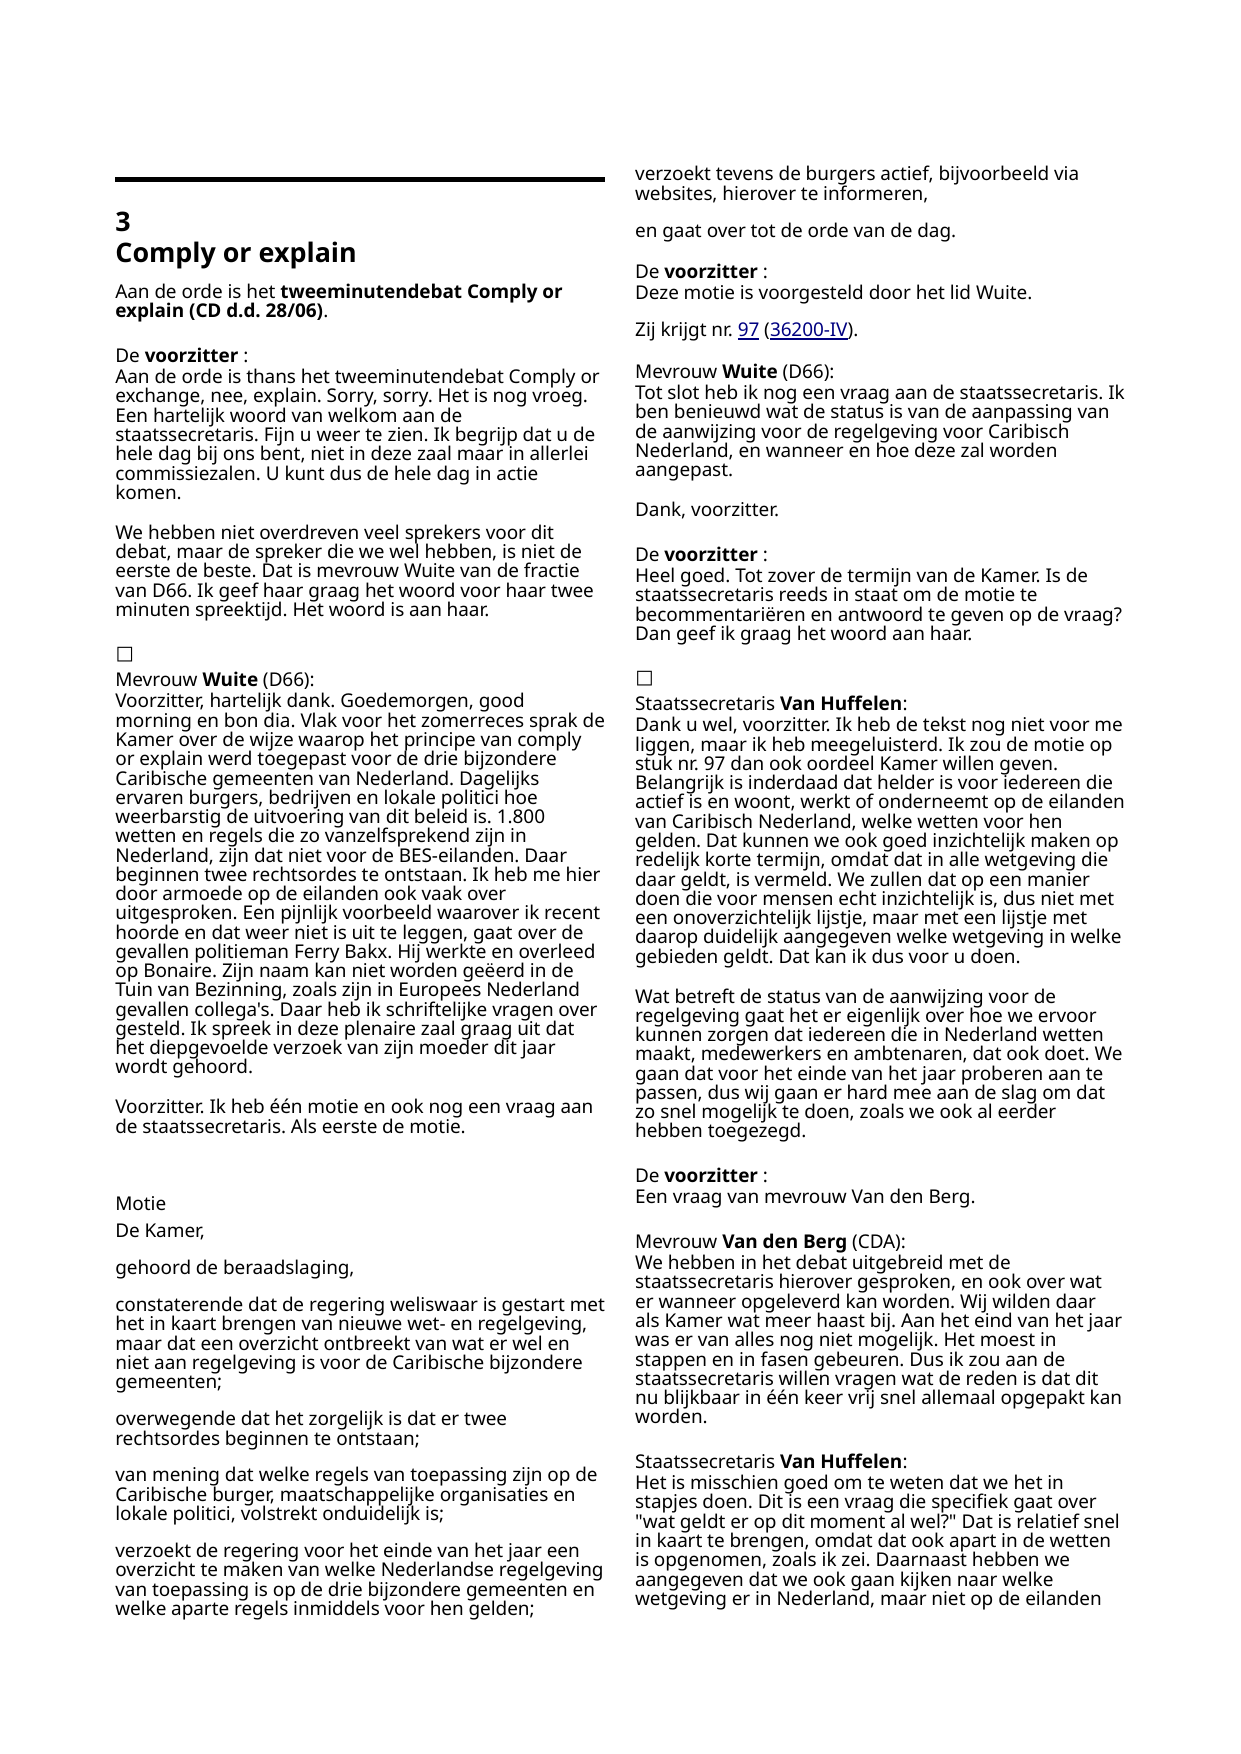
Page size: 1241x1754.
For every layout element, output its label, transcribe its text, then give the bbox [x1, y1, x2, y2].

text De voorzitter : [115, 342, 605, 368]
text Dank, voorzitter. [635, 501, 1125, 520]
text Zij krijgt nr. 97 (36200-IV). [635, 321, 1125, 341]
text De voorzitter : [635, 258, 1125, 284]
text 3 [115, 203, 605, 239]
text Aan de orde is thans het tweeminutendebat Comply or exchange, nee, explain. Sorry, sorry. Het is nog vroeg. Een hartelijk woord van welkom aan de staatssecretaris. Fijn u weer te zien. Ik begrijp dat u de hele dag bij ons bent, niet in deze zaal maar in allerlei commissiezalen. U kunt dus de hele dag in actie komen. [115, 368, 605, 503]
text Het is misschien goed om te weten dat we het in stapjes doen. Dit is een vraag die specifiek gaat over "wat geldt er op dit moment al wel?" Dat is relatief snel in kaart te brengen, omdat dat ook apart in de wetten is opgenomen, zoals ik zei. Daarnaast hebben we aangegeven dat we ook gaan kijken naar welke wetgeving er in Nederland, maar niet op de eilanden [635, 1474, 1125, 1609]
text Tot slot heb ik nog een vraag aan de staatssecretaris. Ik ben benieuwd wat de status is van de aanpassing van de aanwijzing voor de regelgeving voor Caribisch Nederland, en wanneer en hoe deze zal worden aangepast. [635, 384, 1125, 480]
text ⬜ [115, 641, 605, 667]
text Mevrouw Wuite (D66): [635, 358, 1125, 384]
text constaterende dat de regering weliswaar is gestart met het in kaart brengen van nieuwe wet- en regelgeving, maar dat een overzicht ontbreekt van wat er wel en niet aan regelgeving is voor de Caribische bijzondere gemeenten; [115, 1296, 605, 1392]
text Voorzitter. Ik heb één motie en ook nog een vraag aan de staatssecretaris. Als eerste de motie. [115, 1098, 605, 1137]
text ⬜ [635, 665, 1125, 691]
text Deze motie is voorgesteld door het lid Wuite. [635, 284, 1125, 303]
text De voorzitter : [635, 541, 1125, 567]
text Aan de orde is het tweeminutendebat Comply or explain (CD d.d. 28/06). [115, 283, 605, 322]
text Mevrouw Van den Berg (CDA): [635, 1228, 1125, 1254]
text Een vraag van mevrouw Van den Berg. [635, 1188, 1125, 1208]
text van mening dat welke regels van toepassing zijn op de Caribische burger, maatschappelijke organisaties en lokale politici, volstrekt onduidelijk is; [115, 1466, 605, 1524]
text verzoekt tevens de burgers actief, bijvoorbeeld via websites, hierover te informeren, [635, 165, 1125, 204]
text Voorzitter, hartelijk dank. Goedemorgen, good morning en bon dia. Vlak voor het zomerreces sprak de Kamer over de wijze waarop het principe van comply or explain werd toegepast voor de drie bijzondere Caribische gemeenten van Nederland. Dagelijks ervaren burgers, bedrijven en lokale politici hoe weerbarstig de uitvoering van dit beleid is. 1.800 wetten en regels die zo vanzelfsprekend zijn in Nederland, zijn dat niet voor de BES-eilanden. Daar beginnen twee rechtsordes te ontstaan. Ik heb me hier door armoede op de eilanden ook vaak over uitgesproken. Een pijnlijk voorbeeld waarover ik recent hoorde en dat weer niet is uit te leggen, gaat over de gevallen politieman Ferry Bakx. Hij werkte en overleed op Bonaire. Zijn naam kan niet worden geëerd in de Tuin van Bezinning, zoals zijn in Europees Nederland gevallen collega's. Daar heb ik schriftelijke vragen over gesteld. Ik spreek in deze plenaire zaal graag uit dat het diepgevoelde verzoek van zijn moeder dit jaar wordt gehoord. [115, 692, 605, 1078]
text Motie [115, 1191, 605, 1216]
text overwegende dat het zorgelijk is dat er twee rechtsordes beginnen te ontstaan; [115, 1410, 605, 1449]
text We hebben in het debat uitgebreid met de staatssecretaris hierover gesproken, en ook over wat er wanneer opgeleverd kan worden. Wij wilden daar als Kamer wat meer haast bij. Aan het eind van het jaar was er van alles nog niet mogelijk. Het moest in stappen en in fasen gebeuren. Dus ik zou aan de staatssecretaris willen vragen wat de reden is dat dit nu blijkbaar in één keer vrij snel allemaal opgepakt kan worden. [635, 1254, 1125, 1428]
text Mevrouw Wuite (D66): [115, 667, 605, 692]
text en gaat over tot de orde van de dag. [635, 222, 1125, 241]
text gehoord de beraadslaging, [115, 1259, 605, 1278]
text Staatssecretaris Van Huffelen: [635, 691, 1125, 716]
text Dank u wel, voorzitter. Ik heb de tekst nog niet voor me liggen, maar ik heb meegeluisterd. Ik zou de motie op stuk nr. 97 dan ook oordeel Kamer willen geven. Belangrijk is inderdaad dat helder is voor iedereen die actief is en woont, werkt of onderneemt op de eilanden van Caribisch Nederland, welke wetten voor hen gelden. Dat kunnen we ook goed inzichtelijk maken op redelijk korte termijn, omdat dat in alle wetgeving die daar geldt, is vermeld. We zullen dat op een manier doen die voor mensen echt inzichtelijk is, dus niet met een onoverzichtelijk lijstje, maar met een lijstje met daarop duidelijk aangegeven welke wetgeving in welke gebieden geldt. Dat kan ik dus voor u doen. [635, 716, 1125, 967]
text De voorzitter : [635, 1163, 1125, 1188]
text We hebben niet overdreven veel sprekers voor dit debat, maar de spreker die we wel hebben, is niet de eerste de beste. Dat is mevrouw Wuite van de fractie van D66. Ik geef haar graag het woord voor haar twee minuten spreektijd. Het woord is aan haar. [115, 524, 605, 620]
text De Kamer, [115, 1222, 605, 1241]
text Staatssecretaris Van Huffelen: [635, 1448, 1125, 1474]
text verzoekt de regering voor het einde van het jaar een overzicht te maken van welke Nederlandse regelgeving van toepassing is op de drie bijzondere gemeenten en welke aparte regels inmiddels voor hen gelden; [115, 1542, 605, 1619]
text Comply or explain [115, 239, 605, 283]
text Wat betreft de status van de aanwijzing voor de regelgeving gaat het er eigenlijk over hoe we ervoor kunnen zorgen dat iedereen die in Nederland wetten maakt, medewerkers en ambtenaren, dat ook doet. We gaan dat voor het einde van het jaar proberen aan te passen, dus wij gaan er hard mee aan de slag om dat zo snel mogelijk te doen, zoals we ook al eerder hebben toegezegd. [635, 988, 1125, 1142]
text Heel goed. Tot zover de termijn van de Kamer. Is de staatssecretaris reeds in staat om de motie te becommentariëren en antwoord te geven op de vraag? Dan geef ik graag het woord aan haar. [635, 567, 1125, 644]
